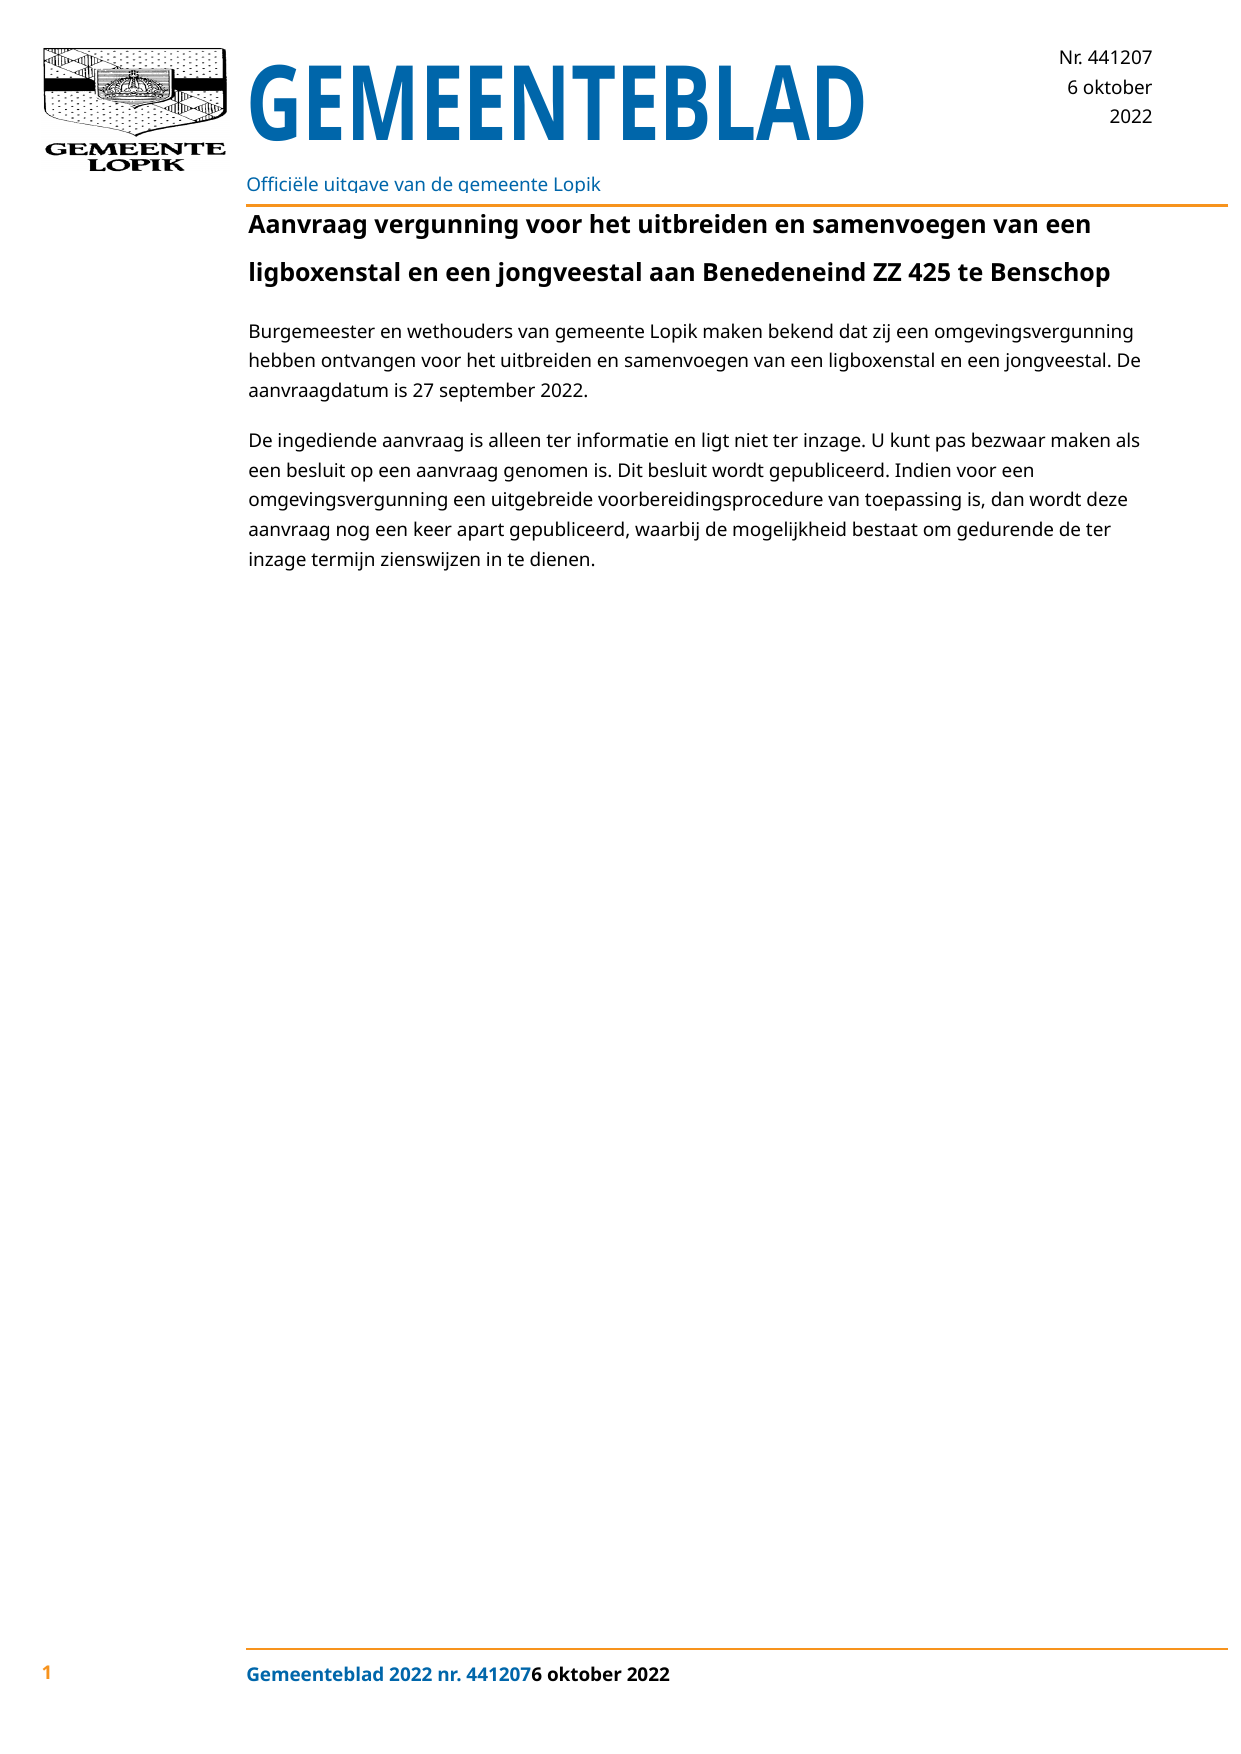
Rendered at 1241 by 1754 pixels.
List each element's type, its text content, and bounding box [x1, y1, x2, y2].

text Burgemeester en wethouders van gemeente Lopik maken bekend dat zij een omgevingsvergunning hebben ontvangen voor het uitbreiden en samenvoegen van een ligboxenstal en een jongveestal. De aanvraagdatum is 27 september 2022. [248, 318, 1152, 403]
text De ingediende aanvraag is alleen ter informatie en ligt niet ter inzage. U kunt pas bezwaar maken als een besluit op een aanvraag genomen is. Dit besluit wordt gepubliceerd. Indien voor een omgevingsvergunning een uitgebreide voorbereidingsprocedure van toepassing is, dan wordt deze aanvraag nog een keer apart gepubliceerd, waarbij de mogelijkheid bestaat om gedurende de ter inzage termijn zienswijzen in te dienen. [248, 427, 1152, 572]
picture [41, 47, 231, 172]
text Aanvraag vergunning voor het uitbreiden en samenvoegen van een ligboxenstal en een jongveestal aan Benedeneind ZZ 425 te Benschop [248, 207, 1152, 288]
